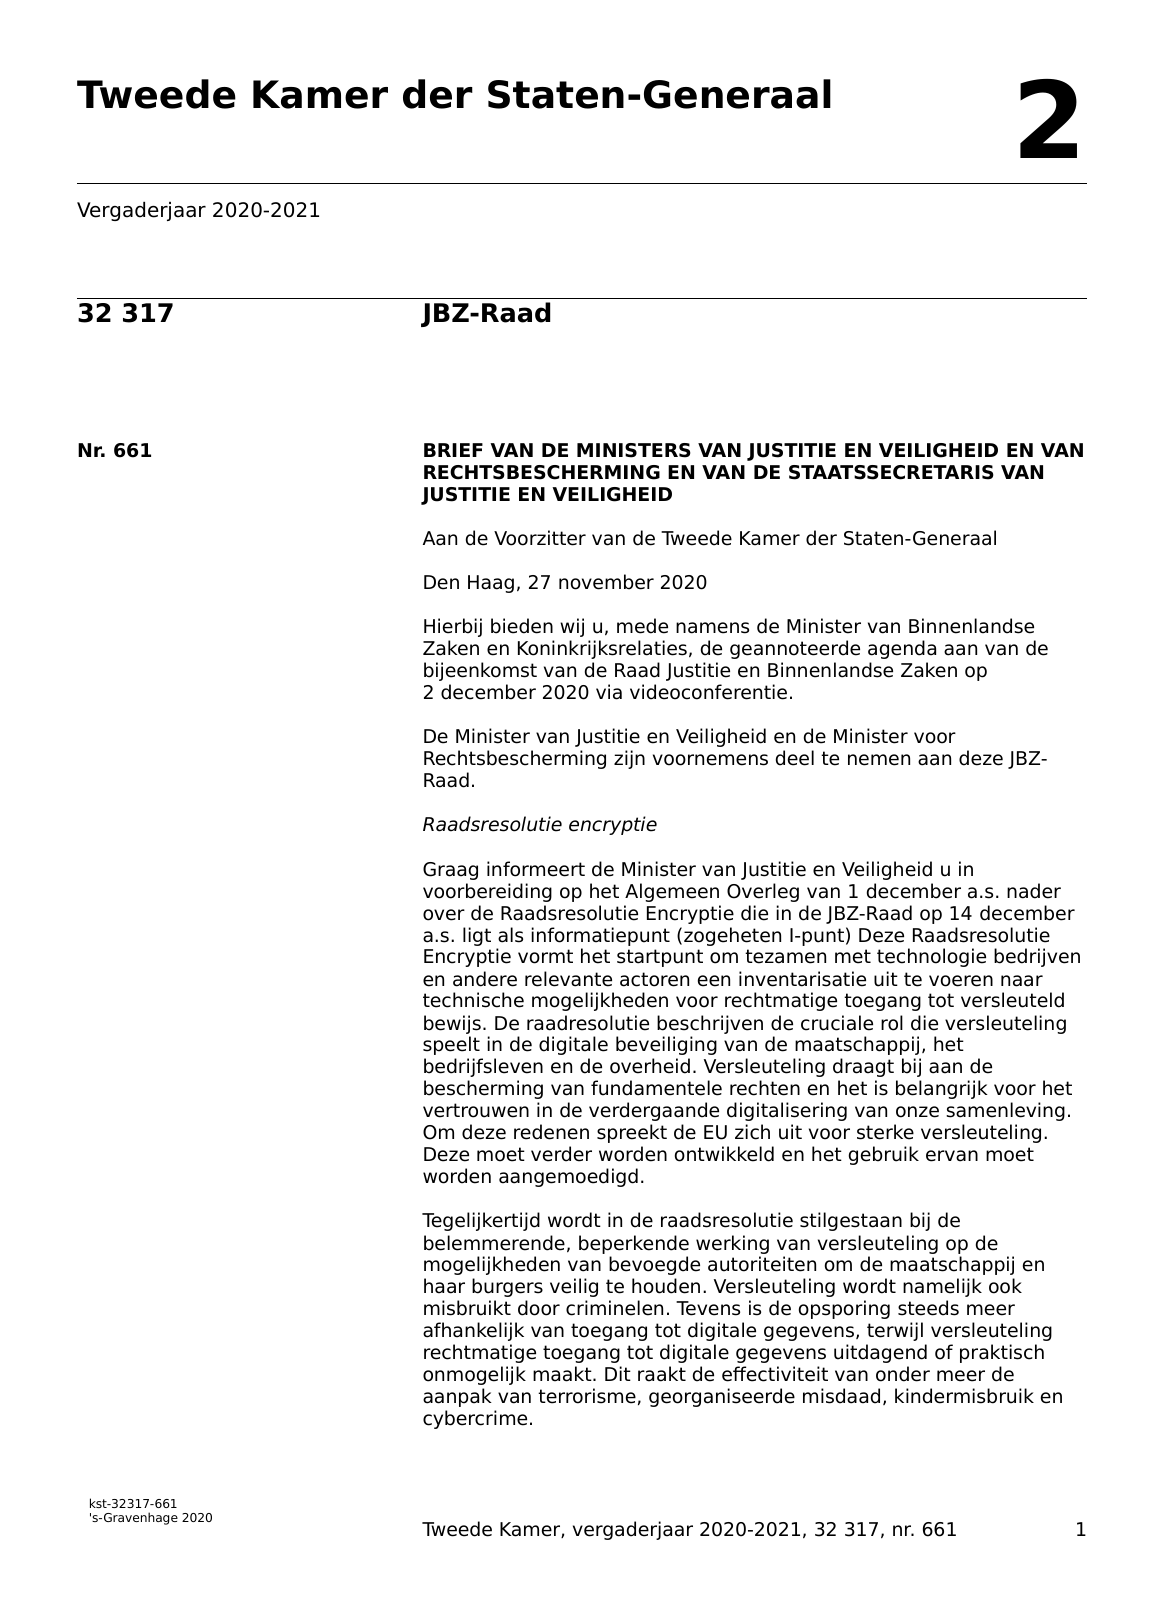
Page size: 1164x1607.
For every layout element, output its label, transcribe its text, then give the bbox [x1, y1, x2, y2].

text De Minister van Justitie en Veiligheid en de Minister voor Rechtsbescherming zijn voornemens deel te nemen aan deze JBZ-Raad. [422, 726, 1087, 792]
text kst-32317-661 [88, 1497, 323, 1511]
table_cell Vergaderjaar 2020-2021 [77, 184, 1087, 298]
text Hierbij bieden wij u, mede namens de Minister van Binnenlandse Zaken en Koninkrijksrelaties, de geannoteerde agenda aan van de bijeenkomst van de Raad Justitie en Binnenlandse Zaken op 2 december 2020 via videoconferentie. [422, 616, 1087, 704]
table_header Tweede Kamer der Staten-Generaal [77, 59, 886, 183]
text Den Haag, 27 november 2020 [422, 572, 1087, 594]
text Tegelijkertijd wordt in de raadsresolutie stilgestaan bij de belemmerende, beperkende werking van versleuteling op de mogelijkheden van bevoegde autoriteiten om de maatschappij en haar burgers veilig te houden. Versleuteling wordt namelijk ook misbruikt door criminelen. Tevens is de opsporing steeds meer afhankelijk van toegang tot digitale gegevens, terwijl versleuteling rechtmatige toegang tot digitale gegevens uitdagend of praktisch onmogelijk maakt. Dit raakt de effectiviteit van onder meer de aanpak van terrorisme, georganiseerde misdaad, kindermisbruik en cybercrime. [422, 1210, 1087, 1430]
subtitle Nr. 661 BRIEF VAN DE MINISTERS VAN JUSTITIE EN VEILIGHEID EN VAN RECHTSBESCHERMING EN VAN DE STAATSSECRETARIS VAN JUSTITIE EN VEILIGHEID [77, 440, 1087, 506]
text Aan de Voorzitter van de Tweede Kamer der Staten-Generaal [422, 528, 1087, 550]
text 's-Gravenhage 2020 [88, 1511, 323, 1525]
subtitle Raadsresolutie encryptie [422, 814, 1087, 836]
subtitle 32 317 JBZ-Raad [77, 299, 1087, 329]
text Graag informeert de Minister van Justitie en Veiligheid u in voorbereiding op het Algemeen Overleg van 1 december a.s. nader over de Raadsresolutie Encryptie die in de JBZ-Raad op 14 december a.s. ligt als informatiepunt (zogeheten I-punt) Deze Raadsresolutie Encryptie vormt het startpunt om tezamen met technologie bedrijven en andere relevante actoren een inventarisatie uit te voeren naar technische mogelijkheden voor rechtmatige toegang tot versleuteld bewijs. De raadresolutie beschrijven de cruciale rol die versleuteling speelt in de digitale beveiliging van de maatschappij, het bedrijfsleven en de overheid. Versleuteling draagt bij aan de bescherming van fundamentele rechten en het is belangrijk voor het vertrouwen in de verdergaande digitalisering van onze samenleving. Om deze redenen spreekt de EU zich uit voor sterke versleuteling. Deze moet verder worden ontwikkeld en het gebruik ervan moet worden aangemoedigd. [422, 858, 1087, 1188]
table_header 2 [886, 59, 1087, 183]
